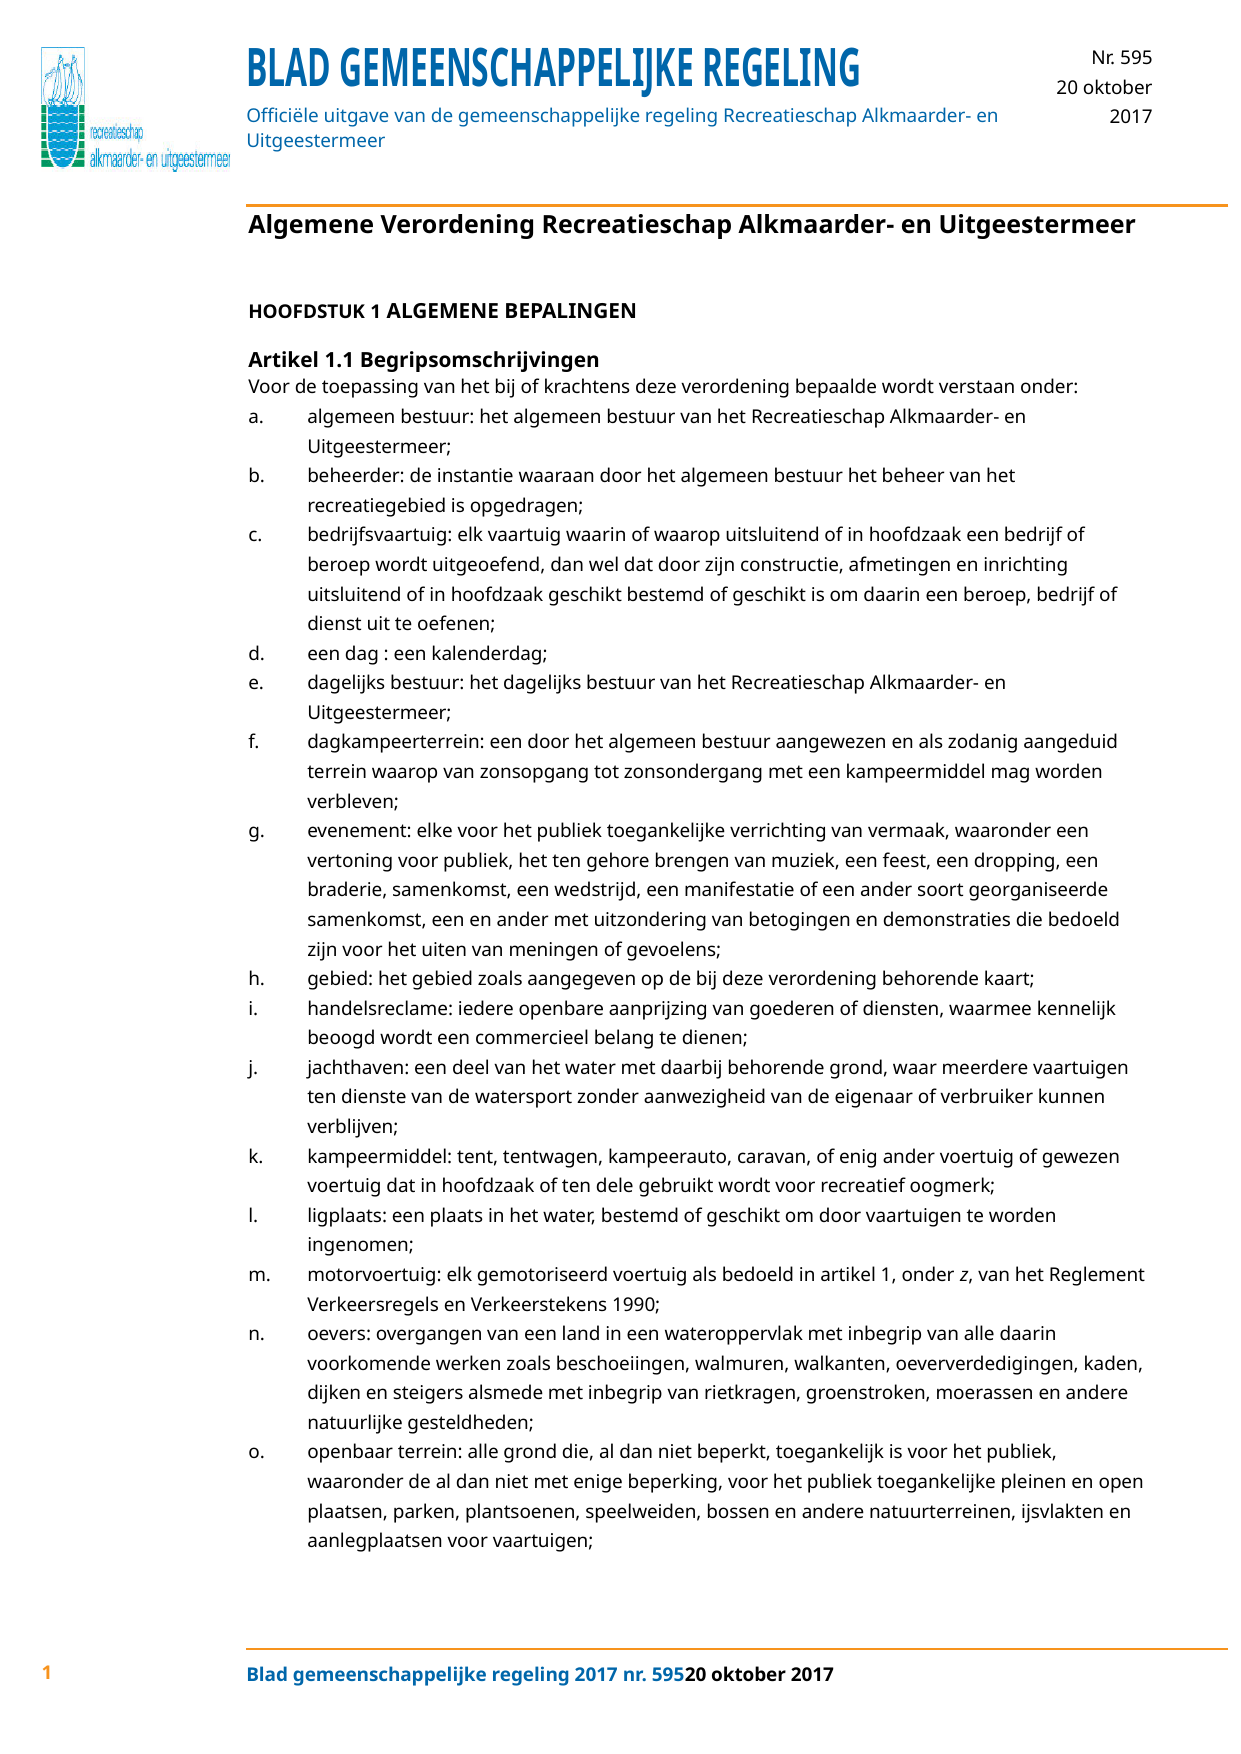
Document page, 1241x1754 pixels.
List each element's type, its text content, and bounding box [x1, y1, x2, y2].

text Voor de toepassing van het bij of krachtens deze verordening bepaalde wordt verstaan onder: [248, 374, 1152, 399]
list handelsreclame: iedere openbare aanprijzing van goederen of diensten, waarmee kennelijk beoogd wordt een commercieel belang te dienen; [248, 995, 1152, 1050]
text HOOFDSTUK 1 ALGEMENE BEPALINGEN [248, 296, 1152, 324]
picture [41, 47, 231, 172]
list dagkampeerterrein: een door het algemeen bestuur aangewezen en als zodanig aangeduid terrein waarop van zonsopgang tot zonsondergang met een kampeermiddel mag worden verbleven; [248, 729, 1152, 814]
list openbaar terrein: alle grond die, al dan niet beperkt, toegankelijk is voor het publiek, waaronder de al dan niet met enige beperking, voor het publiek toegankelijke pleinen en open plaatsen, parken, plantsoenen, speelweiden, bossen en andere natuurterreinen, ijsvlakten en aanlegplaatsen voor vaartuigen; [248, 1439, 1152, 1553]
list evenement: elke voor het publiek toegankelijke verrichting van vermaak, waaronder een vertoning voor publiek, het ten gehore brengen van muziek, een feest, een dropping, een braderie, samenkomst, een wedstrijd, een manifestatie of een ander soort georganiseerde samenkomst, een en ander met uitzondering van betogingen en demonstraties die bedoeld zijn voor het uiten van meningen of gevoelens; [248, 817, 1152, 962]
list algemeen bestuur: het algemeen bestuur van het Recreatieschap Alkmaarder- en Uitgeestermeer; [248, 403, 1152, 459]
list gebied: het gebied zoals aangegeven op de bij deze verordening behorende kaart; [248, 965, 1152, 991]
list ligplaats: een plaats in het water, bestemd of geschikt om door vaartuigen te worden ingenomen; [248, 1202, 1152, 1257]
list een dag : een kalenderdag; [248, 640, 1152, 666]
list kampeermiddel: tent, tentwagen, kampeerauto, caravan, of enig ander voertuig of gewezen voertuig dat in hoofdzaak of ten dele gebruikt wordt voor recreatief oogmerk; [248, 1143, 1152, 1198]
list dagelijks bestuur: het dagelijks bestuur van het Recreatieschap Alkmaarder- en Uitgeestermeer; [248, 669, 1152, 725]
list oevers: overgangen van een land in een wateroppervlak met inbegrip van alle daarin voorkomende werken zoals beschoeiingen, walmuren, walkanten, oeververdedigingen, kaden, dijken en steigers alsmede met inbegrip van rietkragen, groenstroken, moerassen en andere natuurlijke gesteldheden; [248, 1320, 1152, 1435]
text Algemene Verordening Recreatieschap Alkmaarder- en Uitgeestermeer [248, 207, 1152, 241]
list beheerder: de instantie waaraan door het algemeen bestuur het beheer van het recreatiegebied is opgedragen; [248, 462, 1152, 518]
list bedrijfsvaartuig: elk vaartuig waarin of waarop uitsluitend of in hoofdzaak een bedrijf of beroep wordt uitgeoefend, dan wel dat door zijn constructie, afmetingen en inrichting uitsluitend of in hoofdzaak geschikt bestemd of geschikt is om daarin een beroep, bedrijf of dienst uit te oefenen; [248, 522, 1152, 636]
text Artikel 1.1 Begripsomschrijvingen [248, 345, 1152, 374]
list motorvoertuig: elk gemotoriseerd voertuig als bedoeld in artikel 1, onder z, van het Reglement Verkeersregels en Verkeerstekens 1990; [248, 1261, 1152, 1317]
list jachthaven: een deel van het water met daarbij behorende grond, waar meerdere vaartuigen ten dienste van de watersport zonder aanwezigheid van de eigenaar of verbruiker kunnen verblijven; [248, 1054, 1152, 1139]
